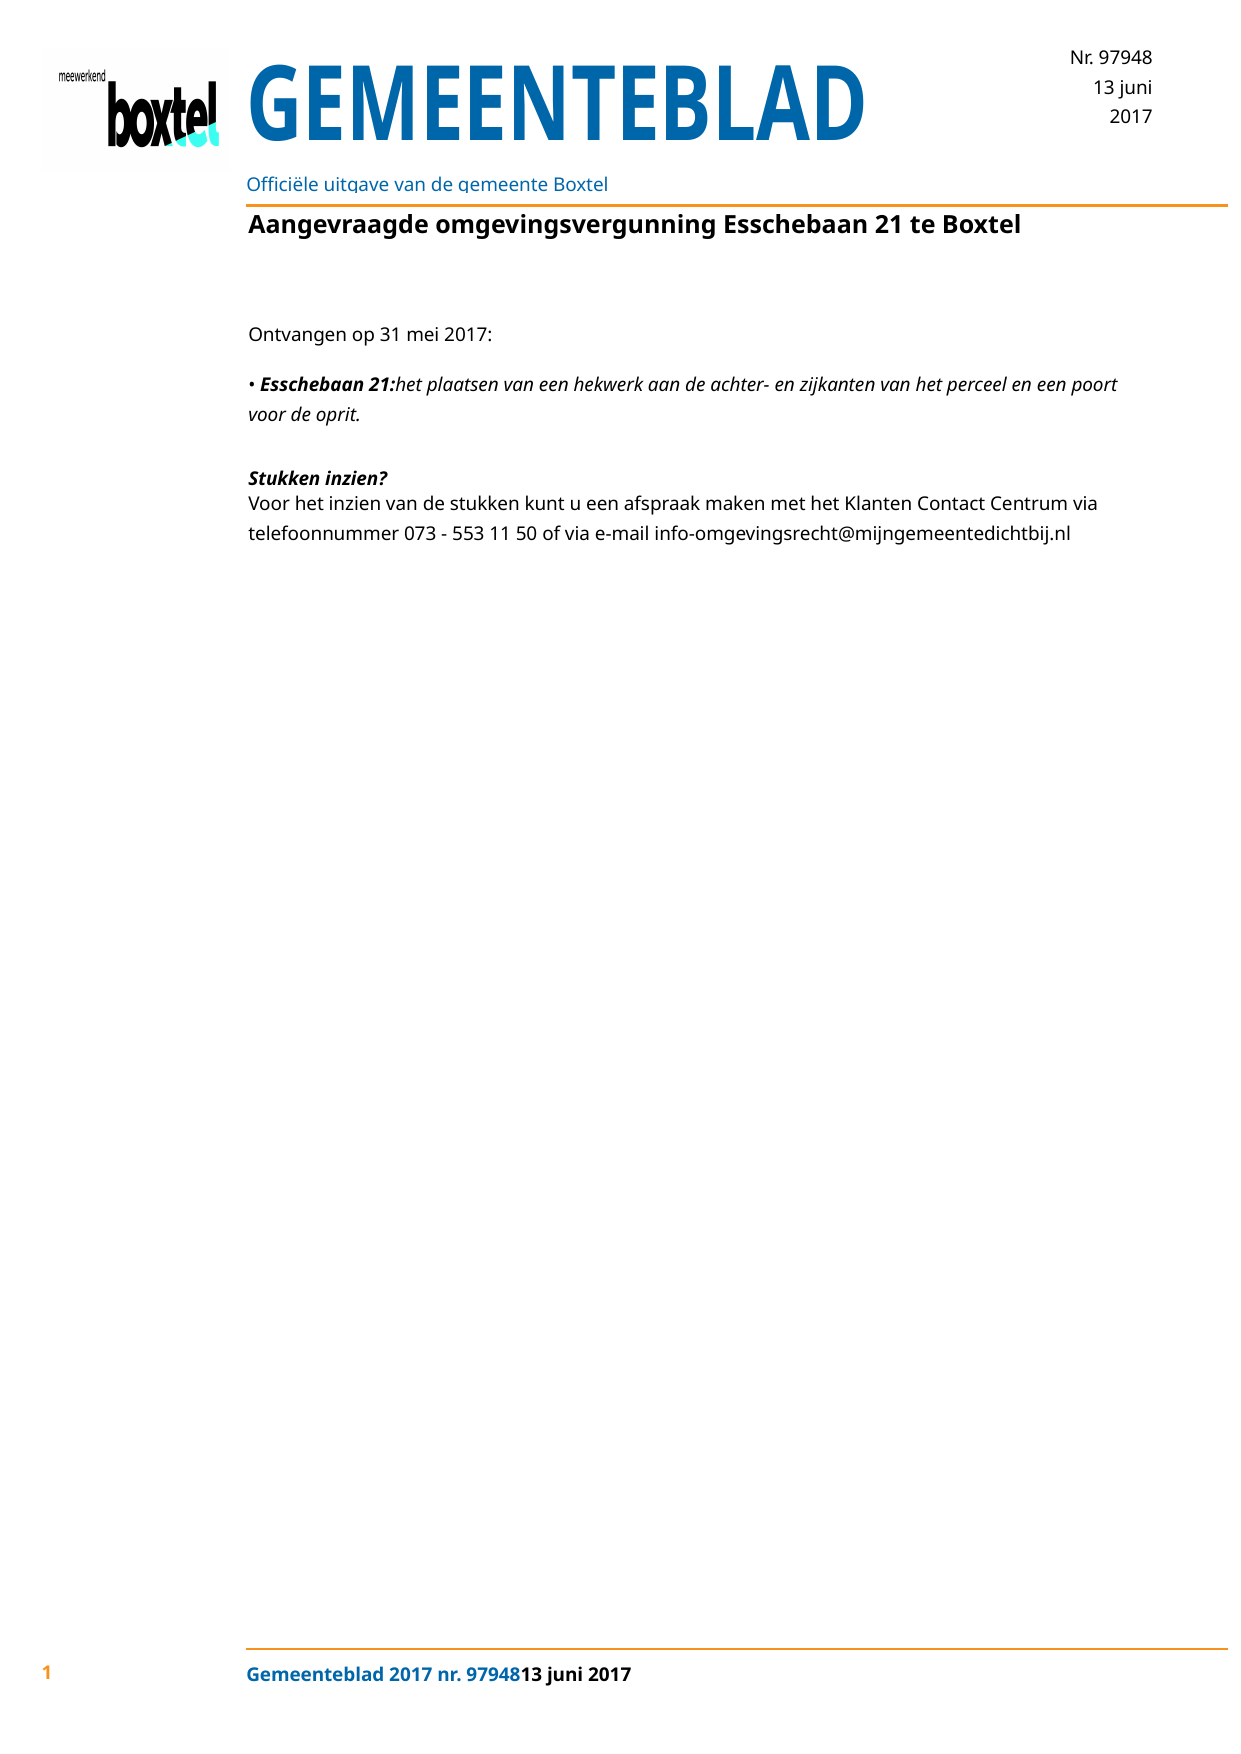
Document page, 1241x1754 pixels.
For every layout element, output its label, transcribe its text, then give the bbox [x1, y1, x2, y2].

text Voor het inzien van de stukken kunt u een afspraak maken met het Klanten Contact Centrum via telefoonnummer 073 - 553 11 50 of via e-mail info-omgevingsrecht@mijngemeentedichtbij.nl [248, 490, 1152, 546]
text Aangevraagde omgevingsvergunning Esschebaan 21 te Boxtel [248, 207, 1152, 241]
text • Esschebaan 21:het plaatsen van een hekwerk aan de achter- en zijkanten van het perceel en een poort voor de oprit. [248, 371, 1152, 426]
picture [41, 47, 231, 172]
text Ontvangen op 31 mei 2017: [248, 321, 1152, 346]
text Stukken inzien? [248, 465, 1152, 490]
